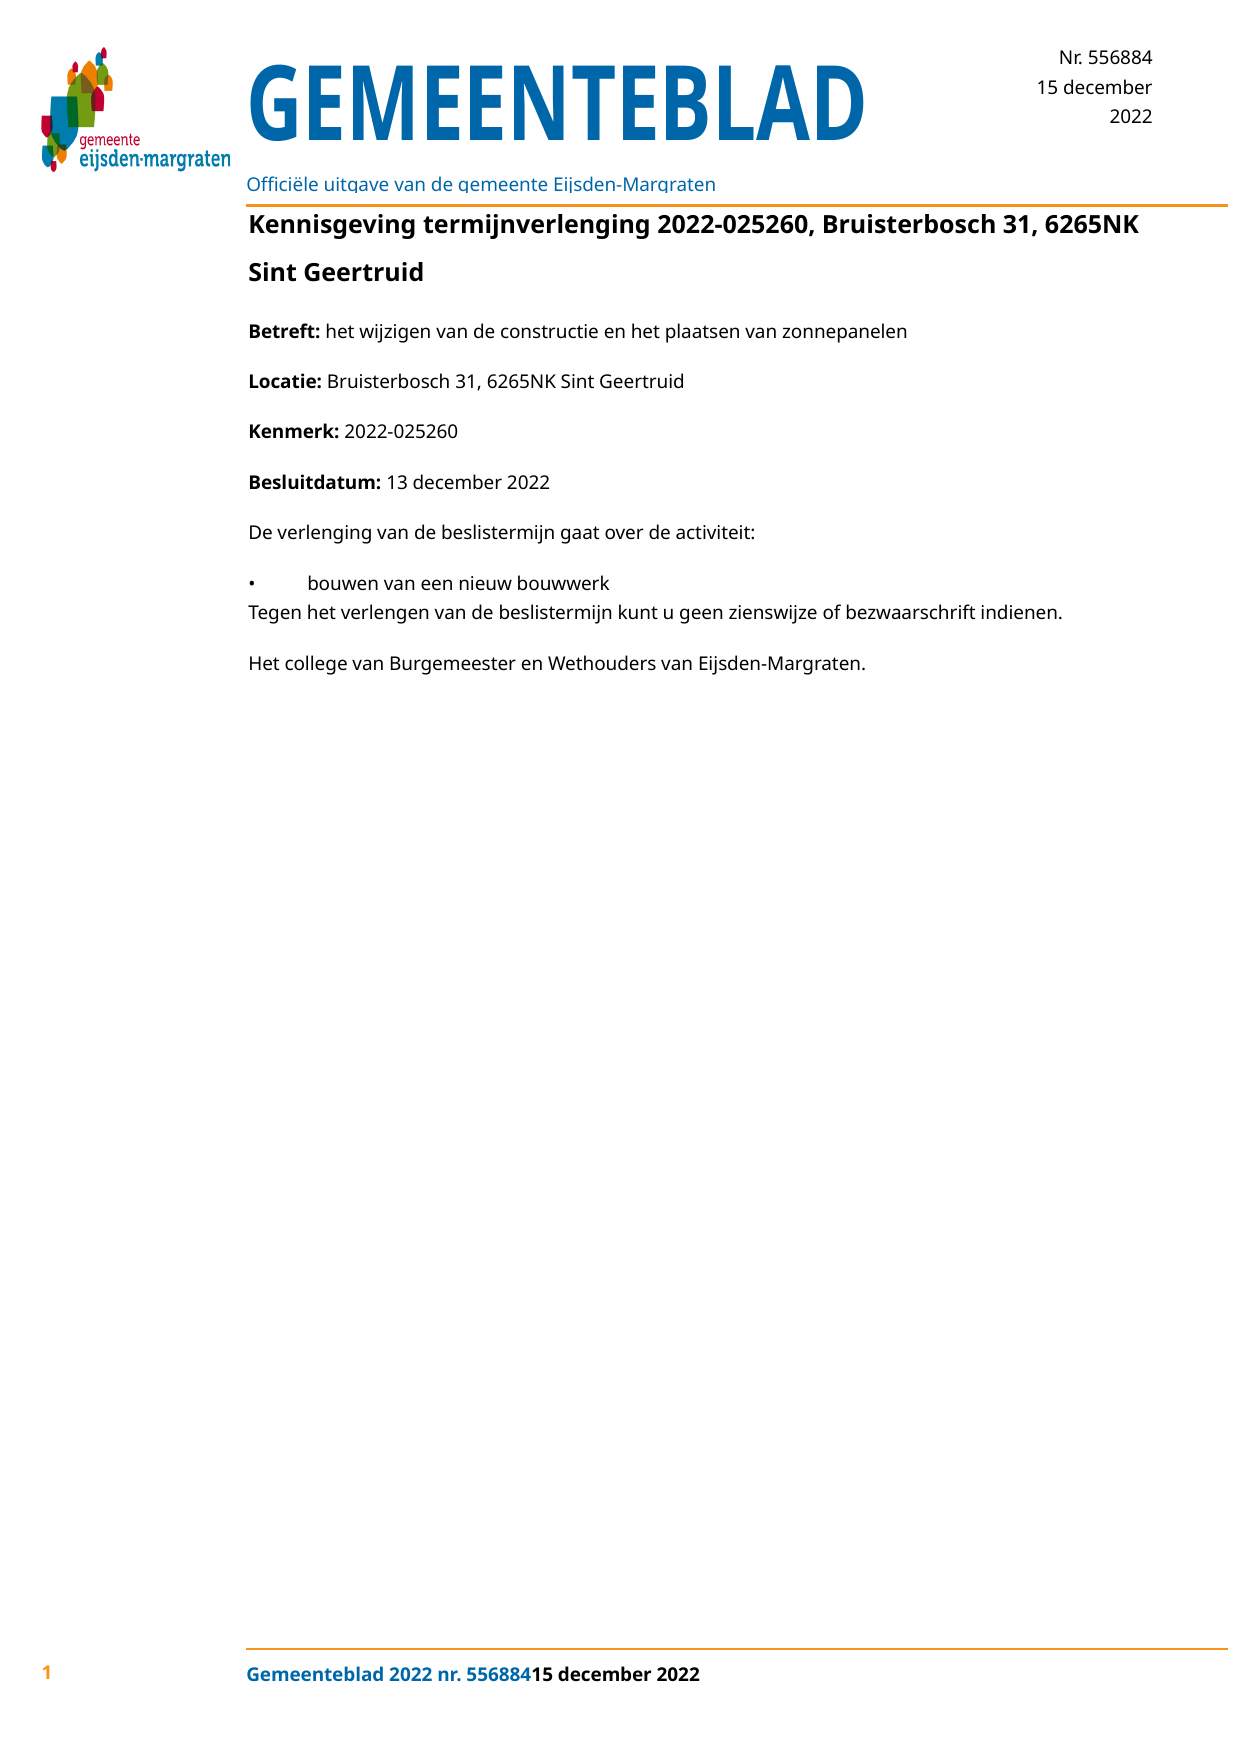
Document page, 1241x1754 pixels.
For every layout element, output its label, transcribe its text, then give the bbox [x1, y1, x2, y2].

text Besluitdatum: 13 december 2022 [248, 469, 1152, 495]
text Locatie: Bruisterbosch 31, 6265NK Sint Geertruid [248, 368, 1152, 394]
text Kenmerk: 2022-025260 [248, 419, 1152, 444]
text Tegen het verlengen van de beslistermijn kunt u geen zienswijze of bezwaarschrift indienen. [248, 599, 1152, 625]
text Het college van Burgemeester en Wethouders van Eijsden-Margraten. [248, 650, 1152, 676]
text Betreft: het wijzigen van de constructie en het plaatsen van zonnepanelen [248, 318, 1152, 344]
text Kennisgeving termijnverlenging 2022-025260, Bruisterbosch 31, 6265NK Sint Geertruid [248, 207, 1152, 288]
picture [41, 47, 231, 172]
list bouwen van een nieuw bouwwerk [248, 570, 1152, 596]
text De verlenging van de beslistermijn gaat over de activiteit: [248, 519, 1152, 545]
